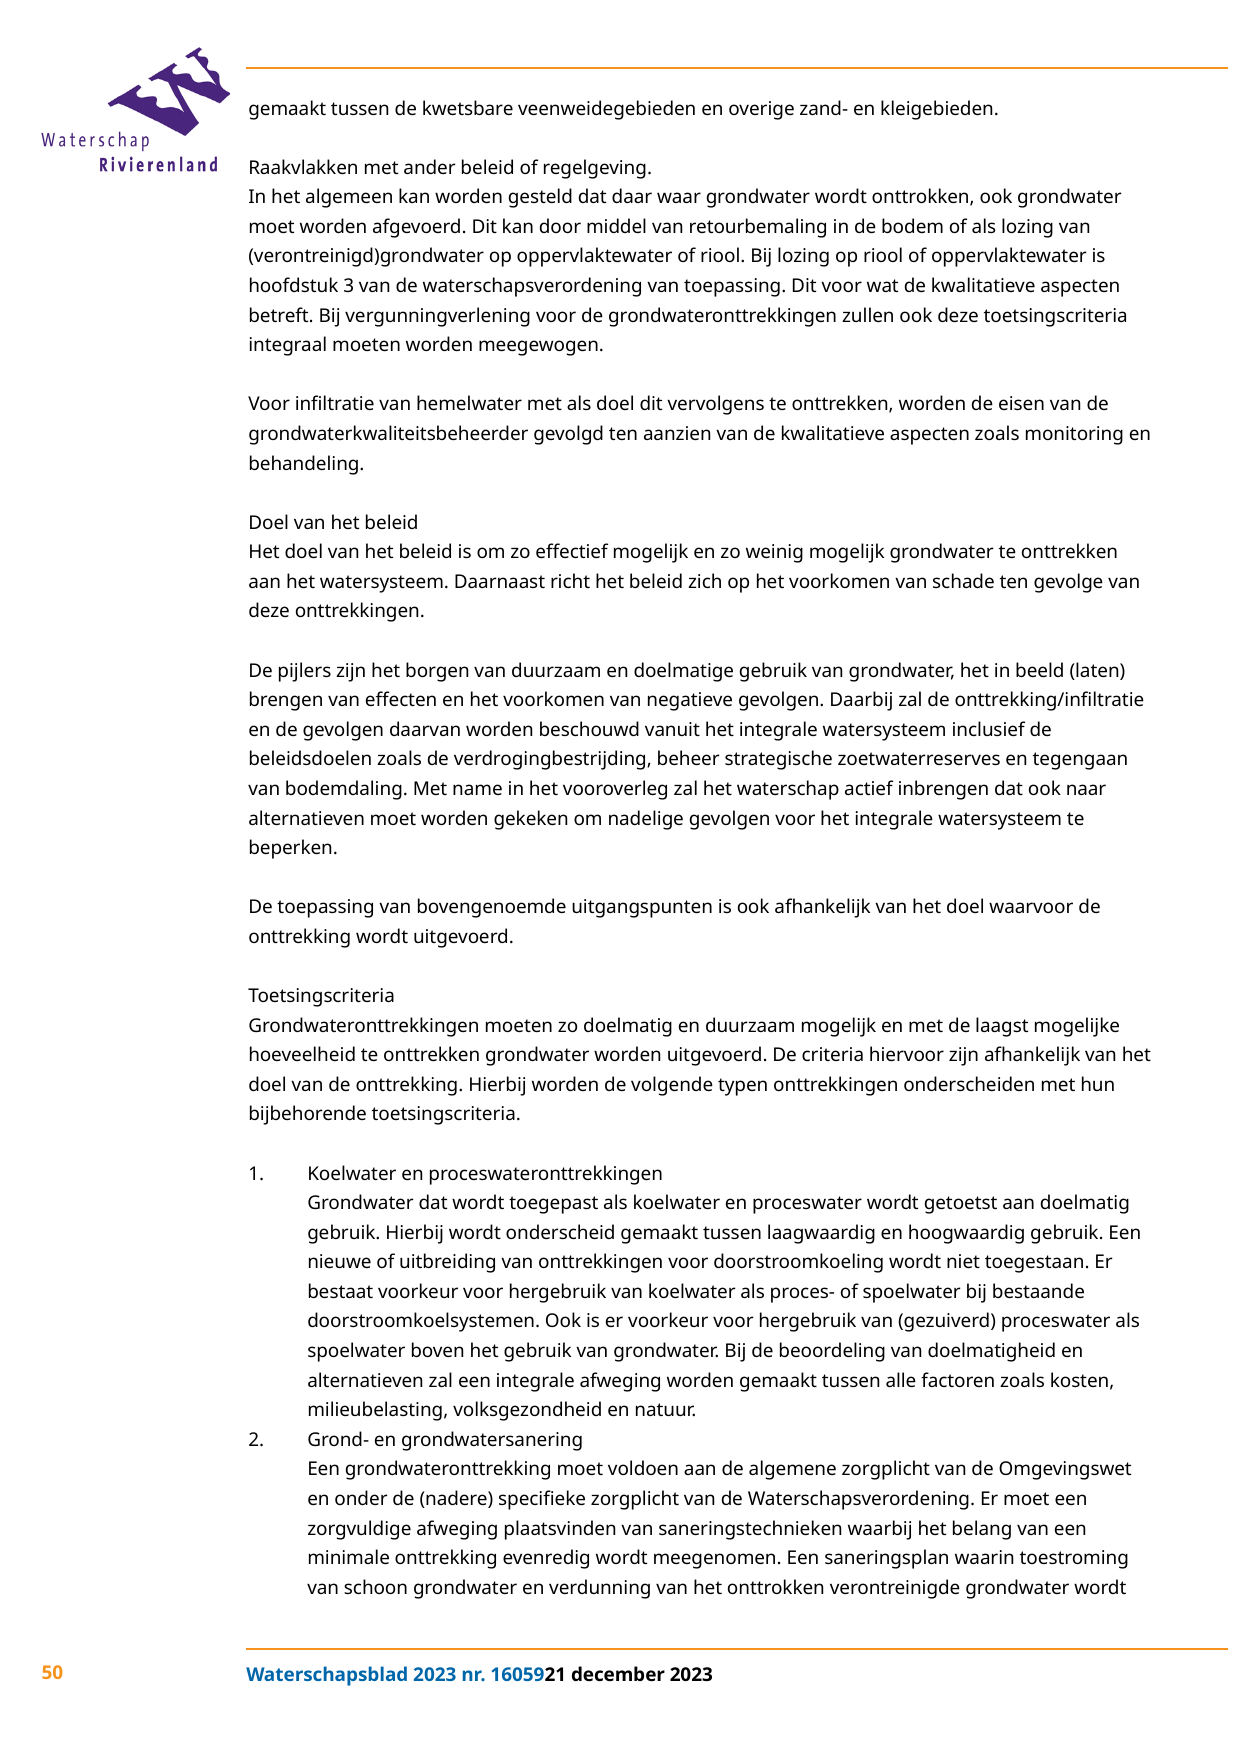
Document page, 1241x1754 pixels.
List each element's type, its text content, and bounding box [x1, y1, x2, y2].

text In het algemeen kan worden gesteld dat daar waar grondwater wordt onttrokken, ook grondwater moet worden afgevoerd. Dit kan door middel van retourbemaling in de bodem of als lozing van (verontreinigd)grondwater op oppervlaktewater of riool. Bij lozing op riool of oppervlaktewater is hoofdstuk 3 van de waterschapsverordening van toepassing. Dit voor wat de kwalitatieve aspecten betreft. Bij vergunningverlening voor de grondwateronttrekkingen zullen ook deze toetsingscriteria integraal moeten worden meegewogen. [248, 183, 1152, 357]
text Voor infiltratie van hemelwater met als doel dit vervolgens te onttrekken, worden de eisen van de grondwaterkwaliteitsbeheerder gevolgd ten aanzien van de kwalitatieve aspecten zoals monitoring en behandeling. [248, 391, 1152, 476]
list Een grondwateronttrekking moet voldoen aan de algemene zorgplicht van de Omgevingswet en onder de (nadere) specifieke zorgplicht van de Waterschapsverordening. Er moet een zorgvuldige afweging plaatsvinden van saneringstechnieken waarbij het belang van een minimale onttrekking evenredig wordt meegenomen. Een saneringsplan waarin toestroming van schoon grondwater en verdunning van het onttrokken verontreinigde grondwater wordt [248, 1456, 1152, 1600]
list Grondwater dat wordt toegepast als koelwater en proceswater wordt getoetst aan doelmatig gebruik. Hierbij wordt onderscheid gemaakt tussen laagwaardig en hoogwaardig gebruik. Een nieuwe of uitbreiding van onttrekkingen voor doorstroomkoeling wordt niet toegestaan. Er bestaat voorkeur voor hergebruik van koelwater als proces- of spoelwater bij bestaande doorstroomkoelsystemen. Ook is er voorkeur voor hergebruik van (gezuiverd) proceswater als spoelwater boven het gebruik van grondwater. Bij de beoordeling van doelmatigheid en alternatieven zal een integrale afweging worden gemaakt tussen alle factoren zoals kosten, milieubelasting, volksgezondheid en natuur. [248, 1189, 1152, 1422]
text Raakvlakken met ander beleid of regelgeving. [248, 154, 1152, 180]
text gemaakt tussen de kwetsbare veenweidegebieden en overige zand- en kleigebieden. [248, 95, 1152, 121]
text De pijlers zijn het borgen van duurzaam en doelmatige gebruik van grondwater, het in beeld (laten) brengen van effecten en het voorkomen van negatieve gevolgen. Daarbij zal de onttrekking/infiltratie en de gevolgen daarvan worden beschouwd vanuit het integrale watersysteem inclusief de beleidsdoelen zoals de verdrogingbestrijding, beheer strategische zoetwaterreserves en tegengaan van bodemdaling. Met name in het vooroverleg zal het waterschap actief inbrengen dat ook naar alternatieven moet worden gekeken om nadelige gevolgen voor het integrale watersysteem te beperken. [248, 657, 1152, 860]
text Het doel van het beleid is om zo effectief mogelijk en zo weinig mogelijk grondwater te onttrekken aan het watersysteem. Daarnaast richt het beleid zich op het voorkomen van schade ten gevolge van deze onttrekkingen. [248, 538, 1152, 623]
list Grond- en grondwatersanering [248, 1426, 1152, 1452]
text Toetsingscriteria [248, 982, 1152, 1008]
list Koelwater en proceswateronttrekkingen [248, 1160, 1152, 1186]
text Doel van het beleid [248, 509, 1152, 535]
picture [41, 47, 231, 172]
text Grondwateronttrekkingen moeten zo doelmatig en duurzaam mogelijk en met de laagst mogelijke hoeveelheid te onttrekken grondwater worden uitgevoerd. De criteria hiervoor zijn afhankelijk van het doel van de onttrekking. Hierbij worden de volgende typen onttrekkingen onderscheiden met hun bijbehorende toetsingscriteria. [248, 1012, 1152, 1126]
text De toepassing van bovengenoemde uitgangspunten is ook afhankelijk van het doel waarvoor de onttrekking wordt uitgevoerd. [248, 893, 1152, 949]
